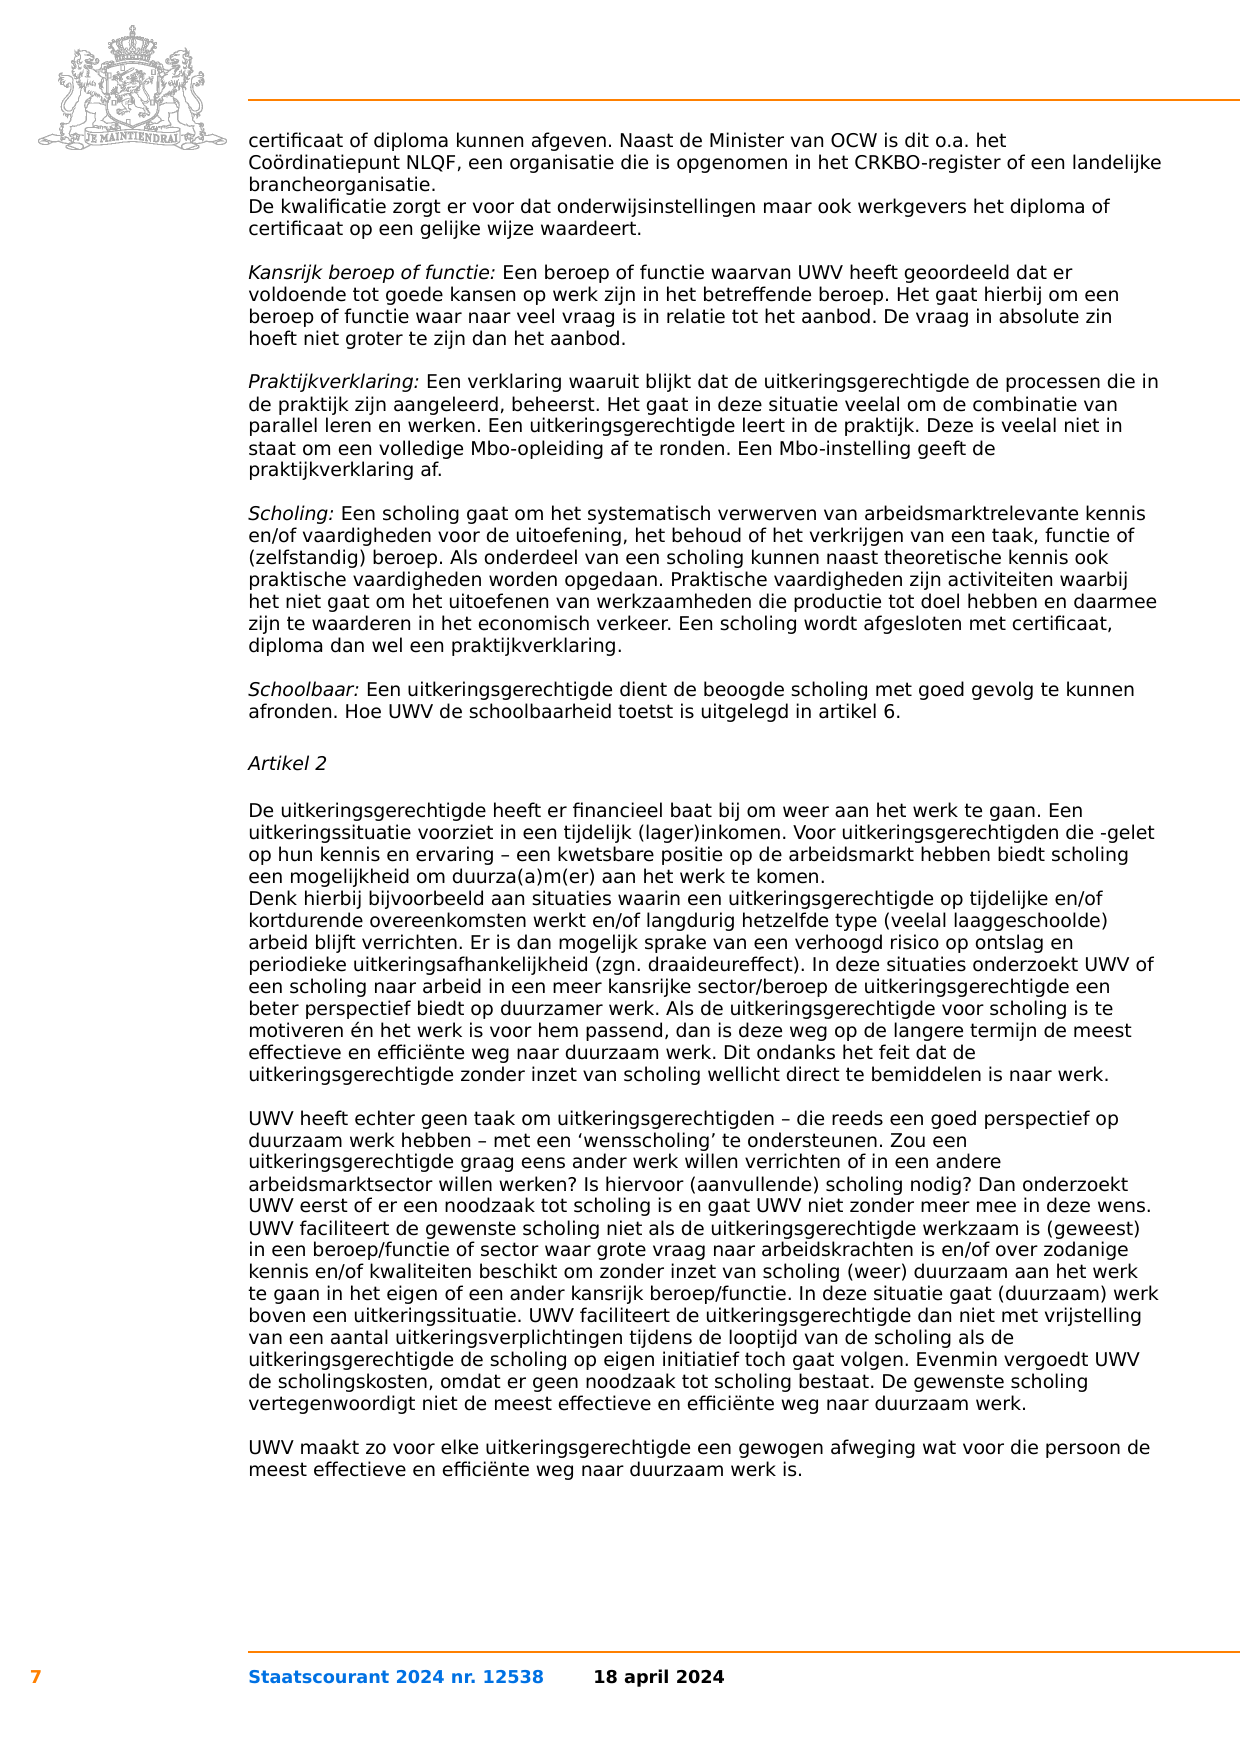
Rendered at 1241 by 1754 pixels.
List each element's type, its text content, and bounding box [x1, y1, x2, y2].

subtitle Artikel 2 [248, 753, 1163, 775]
text De kwalificatie zorgt er voor dat onderwijsinstellingen maar ook werkgevers het diploma of certificaat op een gelijke wijze waardeert. [248, 196, 1163, 240]
text UWV heeft echter geen taak om uitkeringsgerechtigden – die reeds een goed perspectief op duurzaam werk hebben – met een ‘wensscholing’ te ondersteunen. Zou een uitkeringsgerechtigde graag eens ander werk willen verrichten of in een andere arbeidsmarktsector willen werken? Is hiervoor (aanvullende) scholing nodig? Dan onderzoekt UWV eerst of er een noodzaak tot scholing is en gaat UWV niet zonder meer mee in deze wens. UWV faciliteert de gewenste scholing niet als de uitkeringsgerechtigde werkzaam is (geweest) in een beroep/functie of sector waar grote vraag naar arbeidskrachten is en/of over zodanige kennis en/of kwaliteiten beschikt om zonder inzet van scholing (weer) duurzaam aan het werk te gaan in het eigen of een ander kansrijk beroep/functie. In deze situatie gaat (duurzaam) werk boven een uitkeringssituatie. UWV faciliteert de uitkeringsgerechtigde dan niet met vrijstelling van een aantal uitkeringsverplichtingen tijdens de looptijd van de scholing als de uitkeringsgerechtigde de scholing op eigen initiatief toch gaat volgen. Evenmin vergoedt UWV de scholingskosten, omdat er geen noodzaak tot scholing bestaat. De gewenste scholing vertegenwoordigt niet de meest effectieve en efficiënte weg naar duurzaam werk. [248, 1107, 1163, 1415]
text certificaat of diploma kunnen afgeven. Naast de Minister van OCW is dit o.a. het Coördinatiepunt NLQF, een organisatie die is opgenomen in het CRKBO-register of een landelijke brancheorganisatie. [248, 130, 1163, 196]
text De uitkeringsgerechtigde heeft er financieel baat bij om weer aan het werk te gaan. Een uitkeringssituatie voorziet in een tijdelijk (lager)inkomen. Voor uitkeringsgerechtigden die -gelet op hun kennis en ervaring – een kwetsbare positie op de arbeidsmarkt hebben biedt scholing een mogelijkheid om duurza(a)m(er) aan het werk te komen. [248, 800, 1163, 888]
text Denk hierbij bijvoorbeeld aan situaties waarin een uitkeringsgerechtigde op tijdelijke en/of kortdurende overeenkomsten werkt en/of langdurig hetzelfde type (veelal laaggeschoolde) arbeid blijft verrichten. Er is dan mogelijk sprake van een verhoogd risico op ontslag en periodieke uitkeringsafhankelijkheid (zgn. draaideureffect). In deze situaties onderzoekt UWV of een scholing naar arbeid in een meer kansrijke sector/beroep de uitkeringsgerechtigde een beter perspectief biedt op duurzamer werk. Als de uitkeringsgerechtigde voor scholing is te motiveren én het werk is voor hem passend, dan is deze weg op de langere termijn de meest effectieve en efficiënte weg naar duurzaam werk. Dit ondanks het feit dat de uitkeringsgerechtigde zonder inzet van scholing wellicht direct te bemiddelen is naar werk. [248, 888, 1163, 1086]
text Schoolbaar: Een uitkeringsgerechtigde dient de beoogde scholing met goed gevolg te kunnen afronden. Hoe UWV de schoolbaarheid toetst is uitgelegd in artikel 6. [248, 679, 1163, 723]
text Praktijkverklaring: Een verklaring waaruit blijkt dat de uitkeringsgerechtigde de processen die in de praktijk zijn aangeleerd, beheerst. Het gaat in deze situatie veelal om de combinatie van parallel leren en werken. Een uitkeringsgerechtigde leert in de praktijk. Deze is veelal niet in staat om een volledige Mbo-opleiding af te ronden. Een Mbo-instelling geeft de praktijkverklaring af. [248, 371, 1163, 481]
text UWV maakt zo voor elke uitkeringsgerechtigde een gewogen afweging wat voor die persoon de meest effectieve en efficiënte weg naar duurzaam werk is. [248, 1437, 1163, 1481]
text Kansrijk beroep of functie: Een beroep of functie waarvan UWV heeft geoordeeld dat er voldoende tot goede kansen op werk zijn in het betreffende beroep. Het gaat hierbij om een beroep of functie waar naar veel vraag is in relatie tot het aanbod. De vraag in absolute zin hoeft niet groter te zijn dan het aanbod. [248, 262, 1163, 349]
text Scholing: Een scholing gaat om het systematisch verwerven van arbeidsmarktrelevante kennis en/of vaardigheden voor de uitoefening, het behoud of het verkrijgen van een taak, functie of (zelfstandig) beroep. Als onderdeel van een scholing kunnen naast theoretische kennis ook praktische vaardigheden worden opgedaan. Praktische vaardigheden zijn activiteiten waarbij het niet gaat om het uitoefenen van werkzaamheden die productie tot doel hebben en daarmee zijn te waarderen in het economisch verkeer. Een scholing wordt afgesloten met certificaat, diploma dan wel een praktijkverklaring. [248, 503, 1163, 657]
picture [38, 25, 227, 150]
